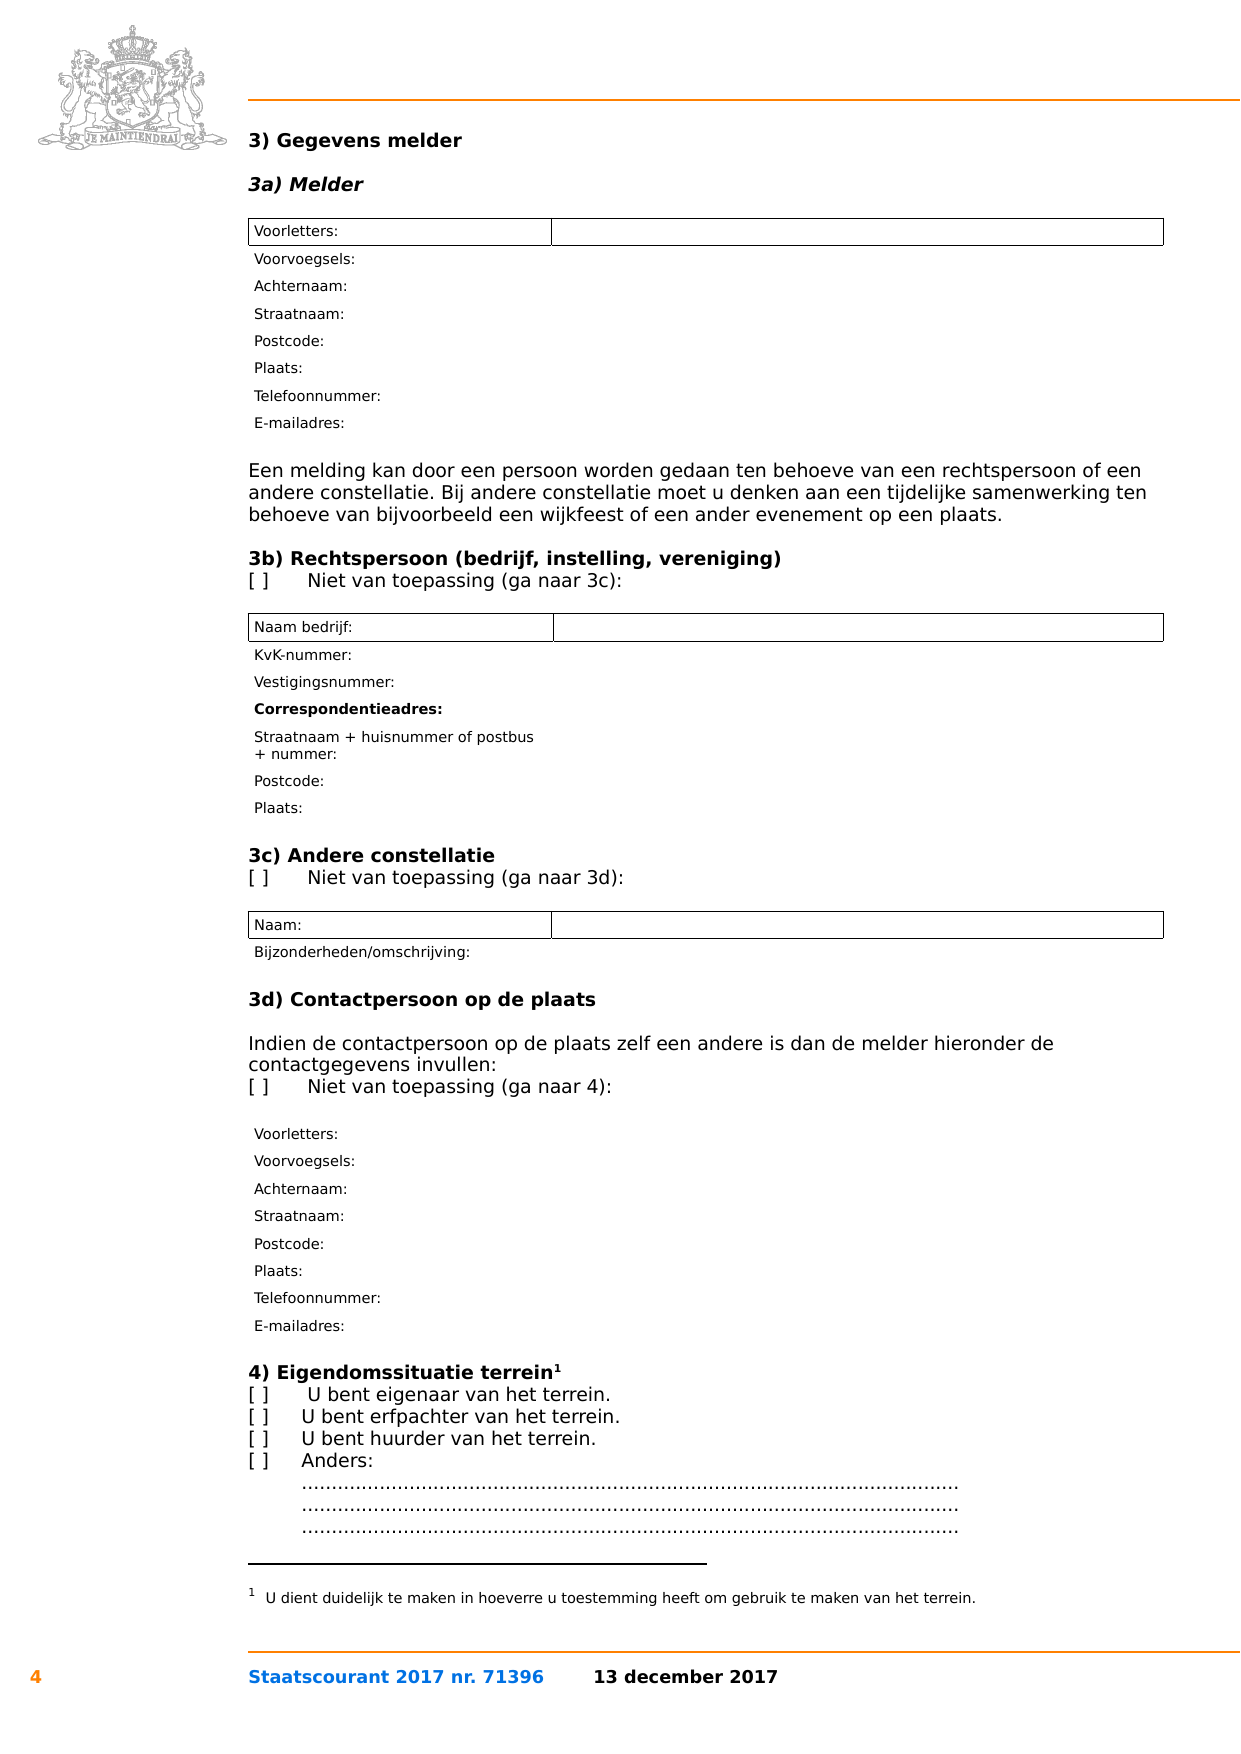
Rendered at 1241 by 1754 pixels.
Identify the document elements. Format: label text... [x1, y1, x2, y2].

table_cell [554, 724, 1163, 767]
text Een melding kan door een persoon worden gedaan ten behoeve van een rechtspersoon of een andere constellatie. Bij andere constellatie moet u denken aan een tijdelijke samenwerking ten behoeve van bijvoorbeeld een wijkfeest of een ander evenement op een plaats. [248, 460, 1163, 526]
text [ ] U bent huurder van het terrein. [248, 1428, 1163, 1450]
table_header Voorletters: [249, 219, 551, 245]
subtitle 3b) Rechtspersoon (bedrijf, instelling, vereniging) [248, 547, 1163, 569]
table_cell E-mailadres: [249, 410, 551, 437]
table_cell [554, 642, 1163, 668]
table_header Voorletters: [249, 1121, 553, 1148]
table_header [554, 614, 1163, 641]
table_cell [554, 1313, 1163, 1339]
table_cell Postcode: [249, 328, 551, 354]
table_cell Plaats: [249, 796, 553, 822]
text U dient duidelijk te maken in hoeverre u toestemming heeft om gebruik te maken van het terrein. [248, 1586, 1163, 1608]
table_cell Achternaam: [249, 274, 551, 300]
table_cell Correspondentieadres: [249, 697, 1163, 723]
table_cell [552, 246, 1163, 272]
table_cell [552, 410, 1163, 437]
table_cell Straatnaam: [249, 1204, 553, 1230]
table_cell Straatnaam: [249, 301, 551, 327]
table_header Naam: [249, 912, 551, 938]
table_cell Straatnaam + huisnummer of postbus + nummer: [249, 724, 553, 767]
table_header Naam bedrijf: [249, 614, 553, 641]
table_cell Achternaam: [249, 1176, 553, 1202]
table_header [552, 912, 1163, 938]
table_cell [554, 768, 1163, 795]
table_cell E-mailadres: [249, 1313, 553, 1339]
table_cell [554, 1176, 1163, 1202]
picture [38, 25, 227, 150]
table_cell Bijzonderheden/omschrijving: [249, 939, 551, 966]
text [ ] Niet van toepassing (ga naar 3c): [248, 569, 1163, 591]
table_cell Plaats: [249, 356, 551, 382]
table_cell [552, 383, 1163, 409]
table_cell [554, 1231, 1163, 1257]
table_cell Plaats: [249, 1258, 553, 1284]
table_header [552, 219, 1163, 245]
table_cell [552, 356, 1163, 382]
text [ ] U bent eigenaar van het terrein. [248, 1384, 1163, 1406]
table_cell [554, 1149, 1163, 1175]
text [ ] Anders: [248, 1450, 1163, 1472]
subtitle 3a) Melder [248, 174, 1163, 196]
table_cell [552, 301, 1163, 327]
table_cell [554, 1286, 1163, 1312]
table_cell Vestigingsnummer: [249, 669, 553, 696]
subtitle 3d) Contactpersoon op de plaats [248, 988, 1163, 1011]
table_cell [554, 669, 1163, 696]
table_cell [554, 1258, 1163, 1284]
text [ ] Niet van toepassing (ga naar 4): [248, 1076, 1163, 1098]
text [ ] U bent erfpachter van het terrein. [248, 1406, 1163, 1428]
table_header [554, 1121, 1163, 1148]
table_cell [552, 328, 1163, 354]
table_cell Postcode: [249, 1231, 553, 1257]
table_cell Telefoonnummer: [249, 1286, 553, 1312]
subtitle 3c) Andere constellatie [248, 845, 1163, 867]
table_cell [554, 1204, 1163, 1230]
text [ ] Niet van toepassing (ga naar 3d): [248, 867, 1163, 889]
table_cell Voorvoegsels: [249, 246, 551, 272]
table_cell Telefoonnummer: [249, 383, 551, 409]
table_cell [552, 939, 1163, 966]
table_cell Voorvoegsels: [249, 1149, 553, 1175]
table_cell Postcode: [249, 768, 553, 795]
text .............................................................................................................. [301, 1472, 1163, 1494]
subtitle 4) Eigendomssituatie terrein [248, 1362, 1163, 1384]
table_cell [552, 274, 1163, 300]
subtitle 3) Gegevens melder [248, 130, 1163, 152]
text .............................................................................................................. [301, 1494, 1163, 1516]
table_cell [554, 796, 1163, 822]
text .............................................................................................................. [301, 1516, 1163, 1538]
text Indien de contactpersoon op de plaats zelf een andere is dan de melder hieronder de contactgegevens invullen: [248, 1032, 1163, 1076]
table_cell KvK-nummer: [249, 642, 553, 668]
